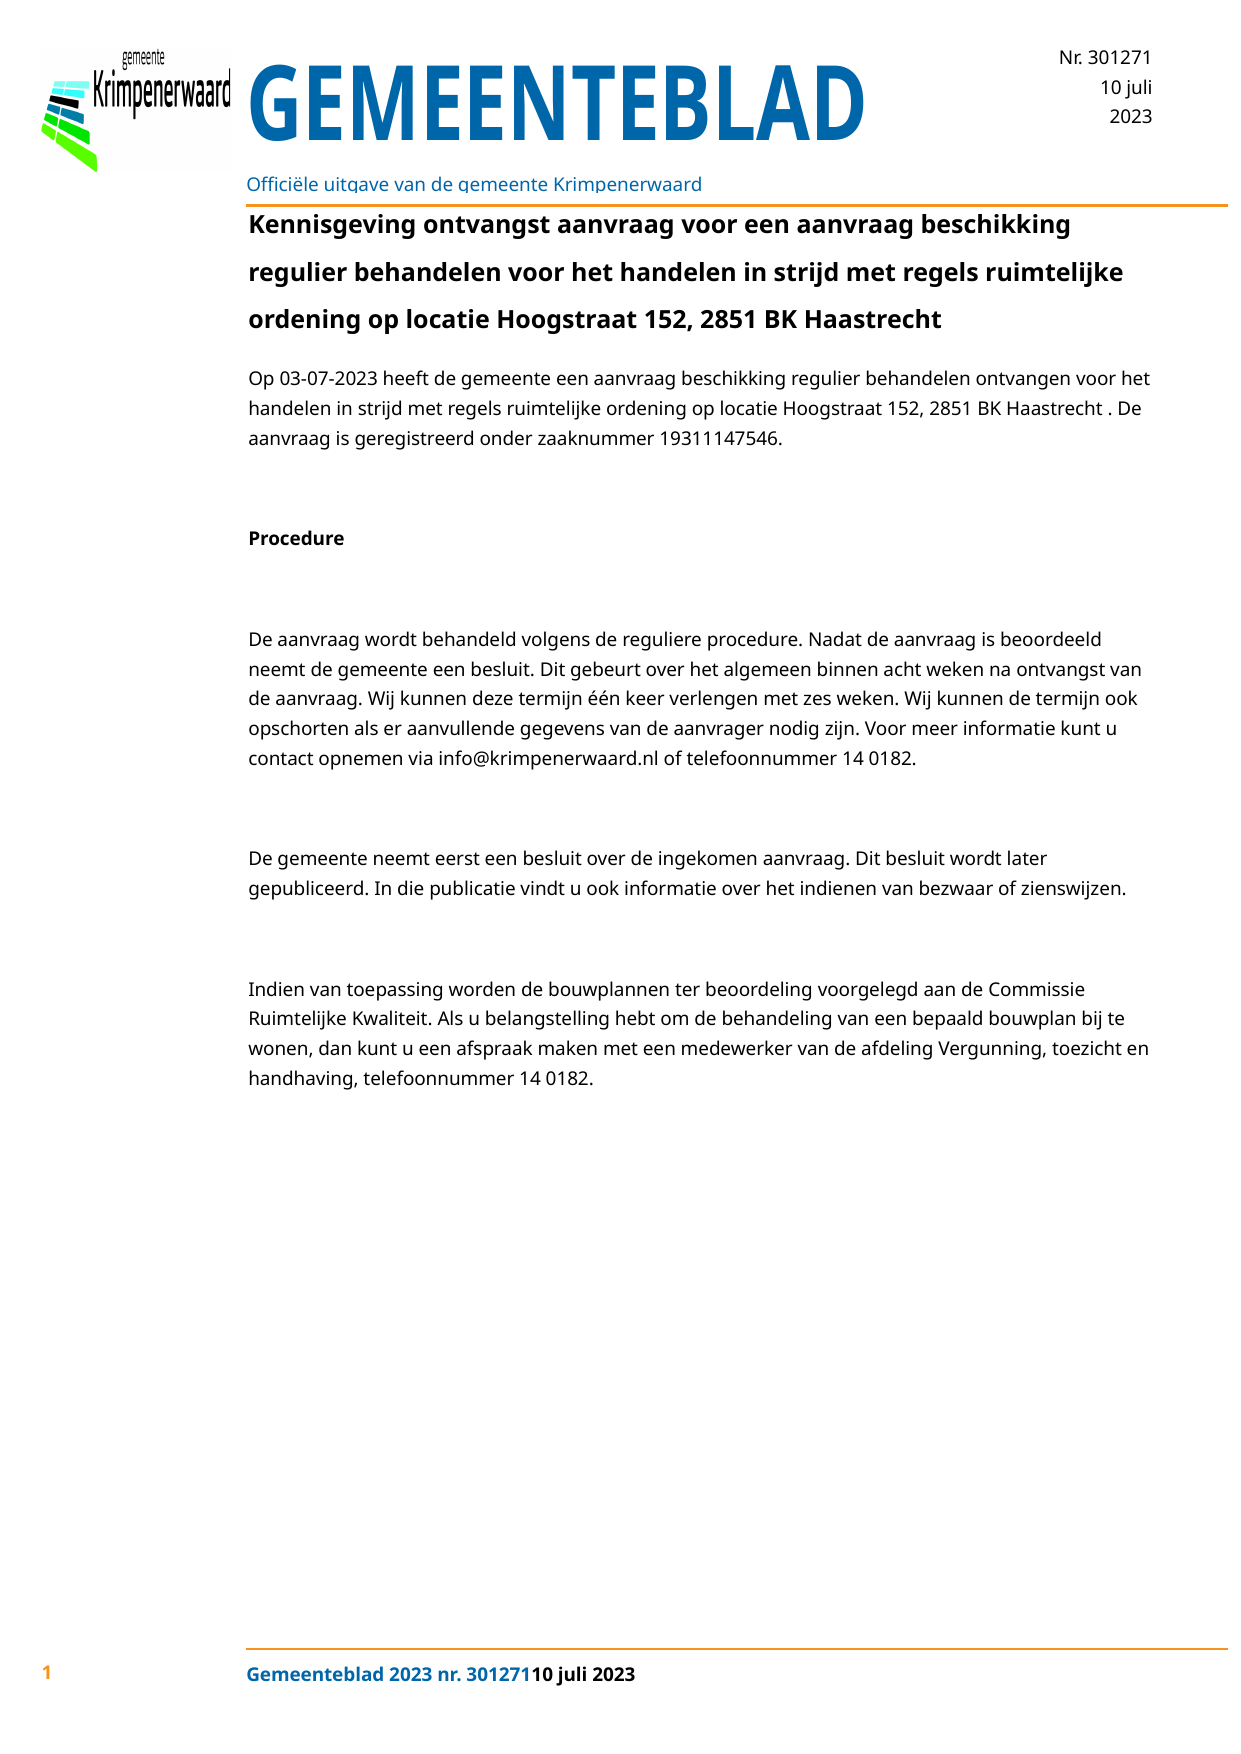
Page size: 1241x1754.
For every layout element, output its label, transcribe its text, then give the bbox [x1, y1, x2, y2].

text De gemeente neemt eerst een besluit over de ingekomen aanvraag. Dit besluit wordt later gepubliceerd. In die publicatie vindt u ook informatie over het indienen van bezwaar of zienswijzen. [248, 846, 1152, 901]
text Procedure [248, 526, 1152, 551]
text De aanvraag wordt behandeld volgens de reguliere procedure. Nadat de aanvraag is beoordeeld neemt de gemeente een besluit. Dit gebeurt over het algemeen binnen acht weken na ontvangst van de aanvraag. Wij kunnen deze termijn één keer verlengen met zes weken. Wij kunnen de termijn ook opschorten als er aanvullende gegevens van de aanvrager nodig zijn. Voor meer informatie kunt u contact opnemen via info@krimpenerwaard.nl of telefoonnummer 14 0182. [248, 626, 1152, 770]
text Indien van toepassing worden de bouwplannen ter beoordeling voorgelegd aan de Commissie Ruimtelijke Kwaliteit. Als u belangstelling hebt om de behandeling van een bepaald bouwplan bij te wonen, dan kunt u een afspraak maken met een medewerker van de afdeling Vergunning, toezicht en handhaving, telefoonnummer 14 0182. [248, 976, 1152, 1090]
text Kennisgeving ontvangst aanvraag voor een aanvraag beschikking regulier behandelen voor het handelen in strijd met regels ruimtelijke ordening op locatie Hoogstraat 152, 2851 BK Haastrecht [248, 207, 1152, 336]
text Op 03-07-2023 heeft de gemeente een aanvraag beschikking regulier behandelen ontvangen voor het handelen in strijd met regels ruimtelijke ordening op locatie Hoogstraat 152, 2851 BK Haastrecht . De aanvraag is geregistreerd onder zaaknummer 19311147546. [248, 366, 1152, 450]
picture [41, 47, 231, 172]
